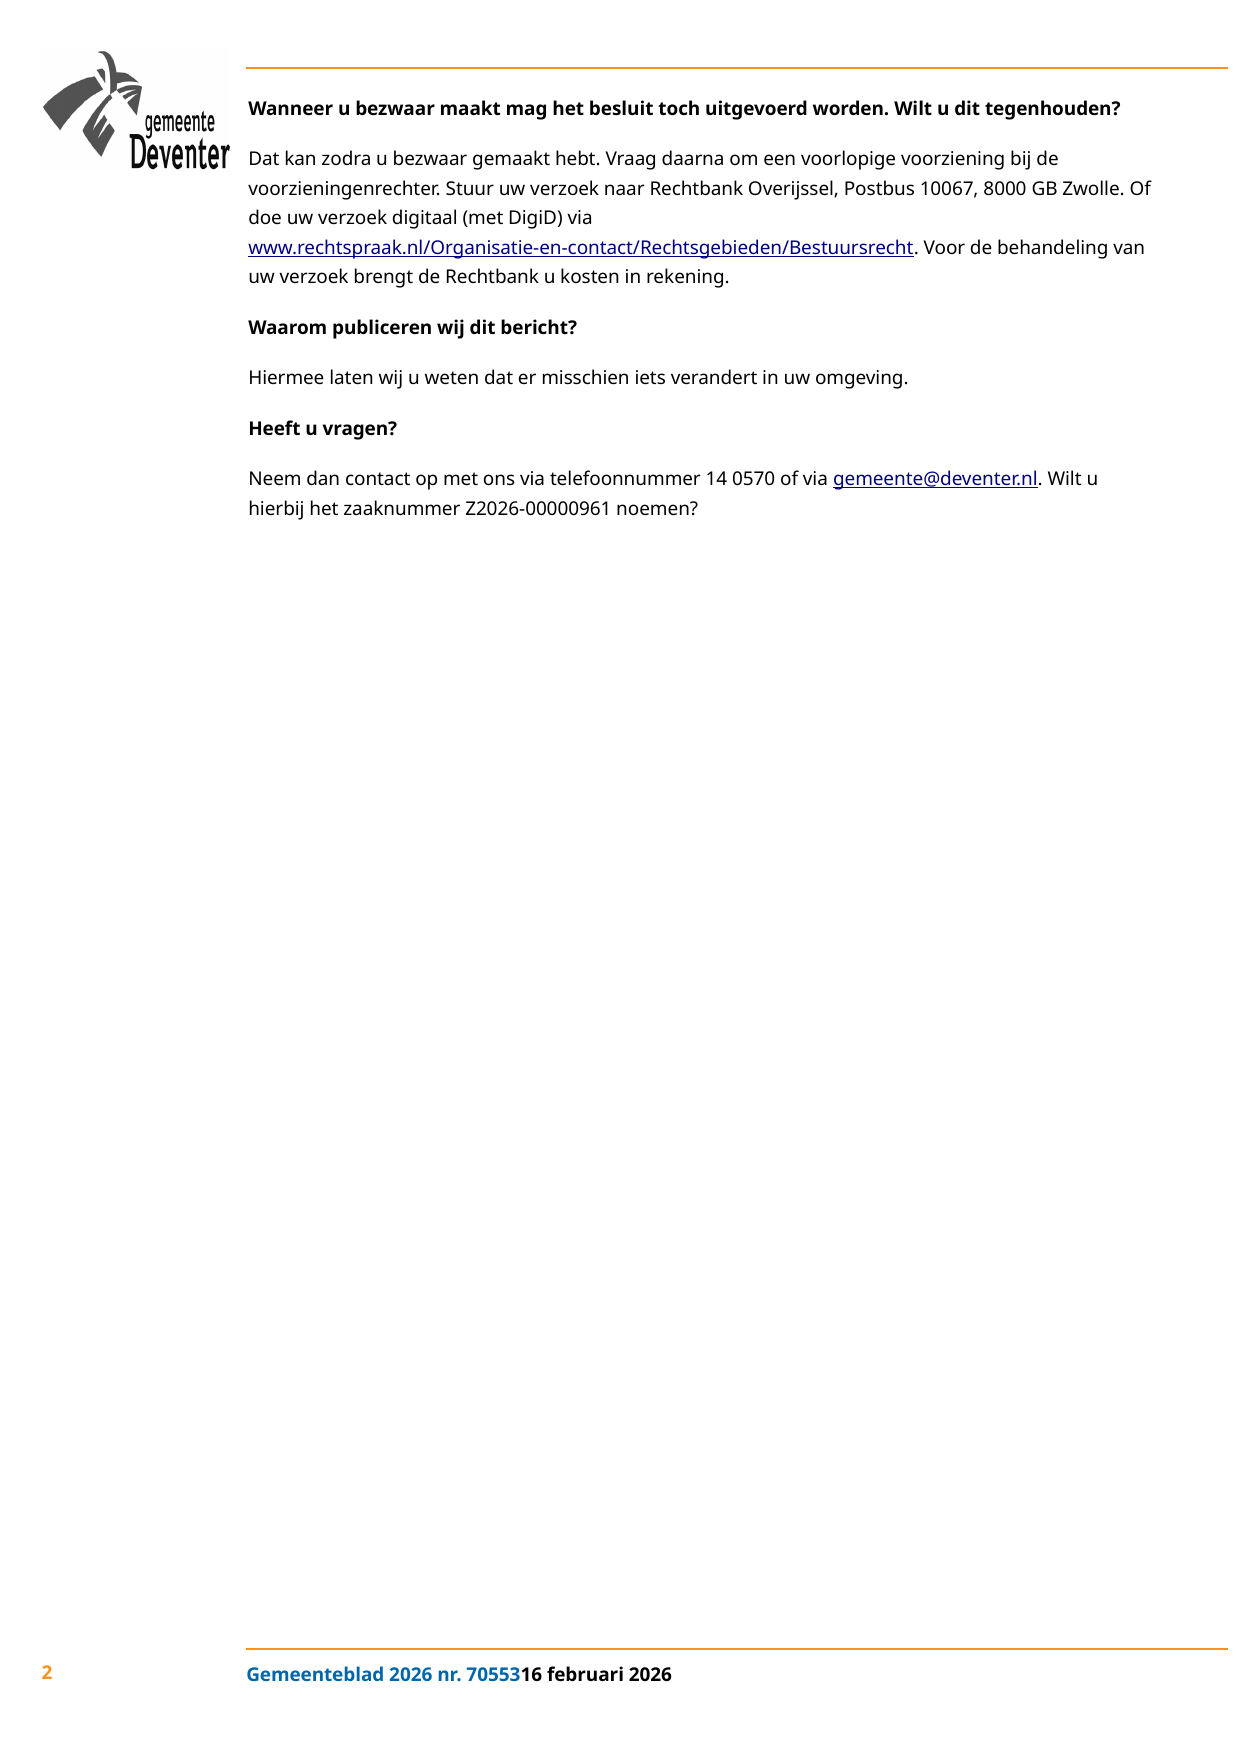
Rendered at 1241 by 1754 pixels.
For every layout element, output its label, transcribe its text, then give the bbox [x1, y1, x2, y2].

text Wanneer u bezwaar maakt mag het besluit toch uitgevoerd worden. Wilt u dit tegenhouden? [248, 95, 1152, 121]
text Hiermee laten wij u weten dat er misschien iets verandert in uw omgeving. [248, 364, 1152, 390]
text Dat kan zodra u bezwaar gemaakt hebt. Vraag daarna om een voorlopige voorziening bij de voorzieningenrechter. Stuur uw verzoek naar Rechtbank Overijssel, Postbus 10067, 8000 GB Zwolle. Of doe uw verzoek digitaal (met DigiD) via www.rechtspraak.nl/Organisatie-en-contact/Rechtsgebieden/Bestuursrecht. Voor de behandeling van uw verzoek brengt de Rechtbank u kosten in rekening. [248, 145, 1152, 289]
text Neem dan contact op met ons via telefoonnummer 14 0570 of via gemeente@deventer.nl. Wilt u hierbij het zaaknummer Z2026-00000961 noemen? [248, 465, 1152, 521]
text Heeft u vragen? [248, 415, 1152, 441]
text Waarom publiceren wij dit bericht? [248, 314, 1152, 340]
picture [41, 47, 231, 172]
